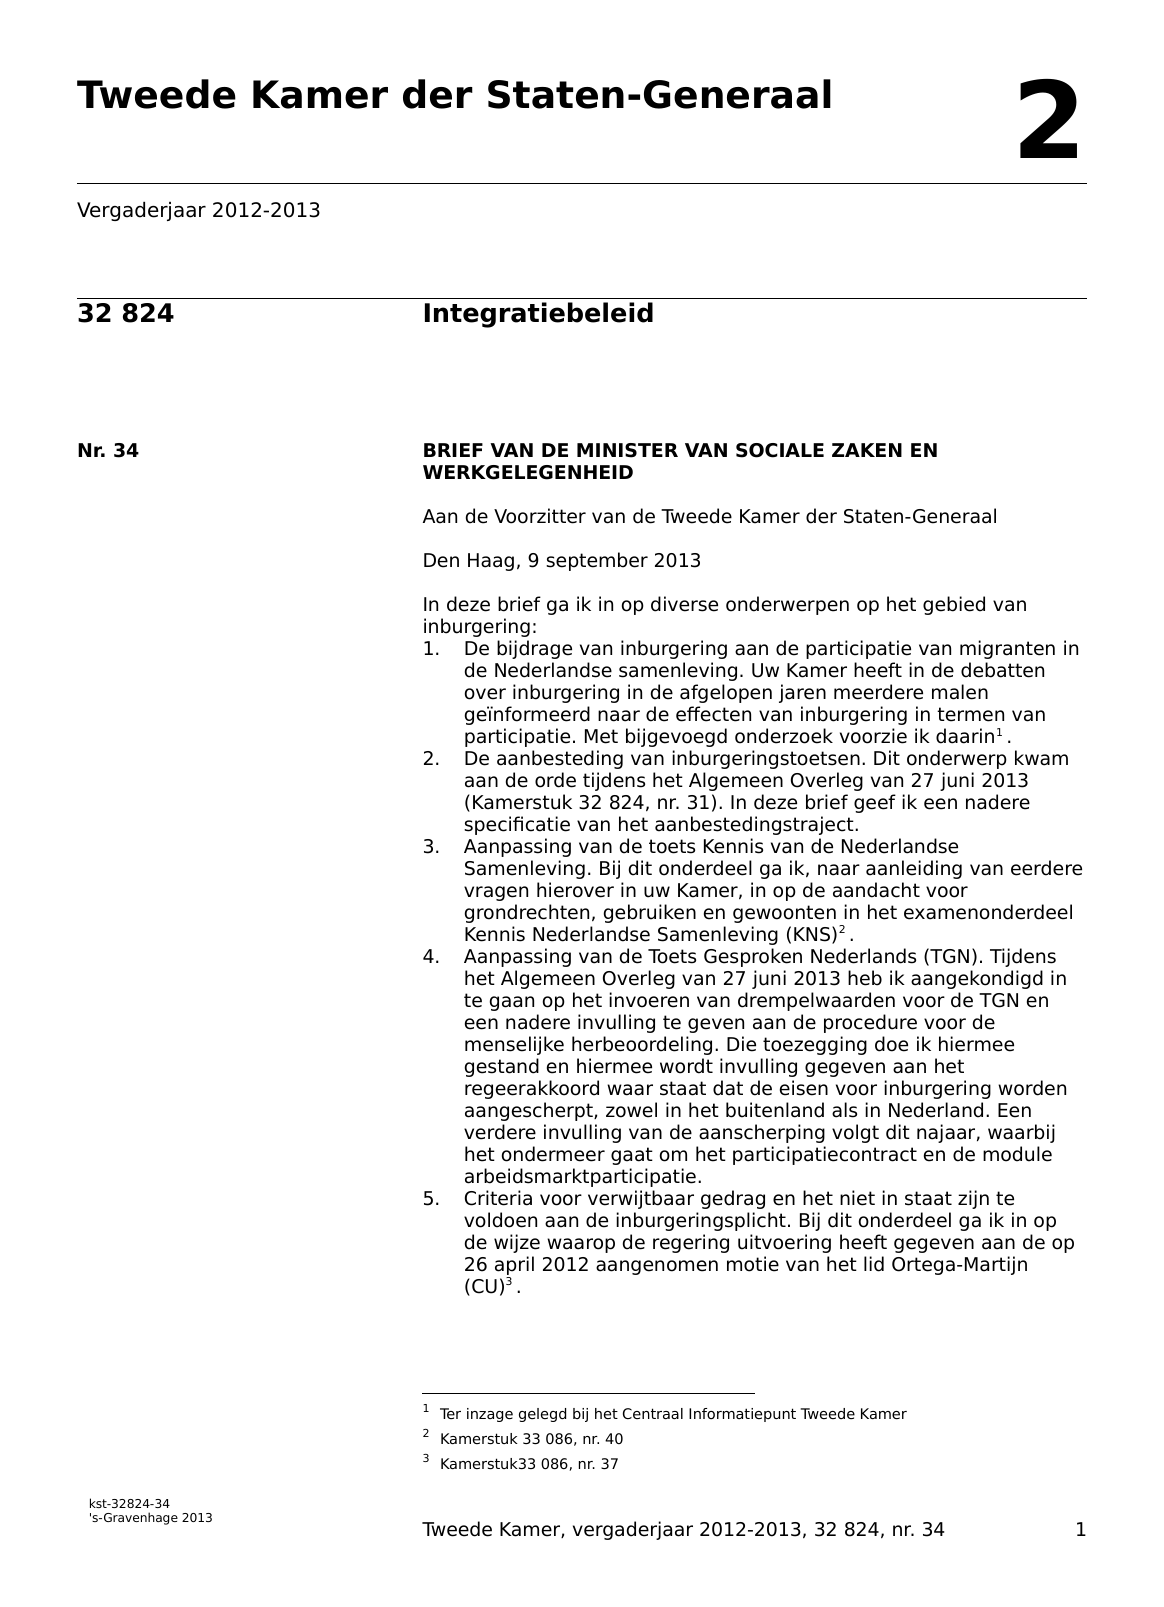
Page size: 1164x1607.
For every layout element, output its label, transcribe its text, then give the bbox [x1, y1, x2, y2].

text Aan de Voorzitter van de Tweede Kamer der Staten-Generaal [422, 506, 1087, 528]
table_cell Vergaderjaar 2012-2013 [77, 184, 1087, 298]
text 5. Criteria voor verwijtbaar gedrag en het niet in staat zijn te voldoen aan de inburgeringsplicht. Bij dit onderdeel ga ik in op de wijze waarop de regering uitvoering heeft gegeven aan de op 26 april 2012 aangenomen motie van het lid Ortega-Martijn (CU). [422, 1188, 1087, 1297]
text 3. Aanpassing van de toets Kennis van de Nederlandse Samenleving. Bij dit onderdeel ga ik, naar aanleiding van eerdere vragen hierover in uw Kamer, in op de aandacht voor grondrechten, gebruiken en gewoonten in het examenonderdeel Kennis Nederlandse Samenleving (KNS). [422, 836, 1087, 946]
table_header Tweede Kamer der Staten-Generaal [77, 59, 886, 183]
text Ter inzage gelegd bij het Centraal Informatiepunt Tweede Kamer [422, 1402, 1087, 1424]
text In deze brief ga ik in op diverse onderwerpen op het gebied van inburgering: [422, 594, 1087, 638]
text Kamerstuk33 086, nr. 37 [422, 1452, 1087, 1474]
text 's-Gravenhage 2013 [88, 1511, 323, 1525]
text 4. Aanpassing van de Toets Gesproken Nederlands (TGN). Tijdens het Algemeen Overleg van 27 juni 2013 heb ik aangekondigd in te gaan op het invoeren van drempelwaarden voor de TGN en een nadere invulling te geven aan de procedure voor de menselijke herbeoordeling. Die toezegging doe ik hiermee gestand en hiermee wordt invulling gegeven aan het regeerakkoord waar staat dat de eisen voor inburgering worden aangescherpt, zowel in het buitenland als in Nederland. Een verdere invulling van de aanscherping volgt dit najaar, waarbij het ondermeer gaat om het participatiecontract en de module arbeidsmarktparticipatie. [422, 946, 1087, 1188]
text 2. De aanbesteding van inburgeringstoetsen. Dit onderwerp kwam aan de orde tijdens het Algemeen Overleg van 27 juni 2013 (Kamerstuk 32 824, nr. 31). In deze brief geef ik een nadere specificatie van het aanbestedingstraject. [422, 748, 1087, 836]
subtitle 32 824 Integratiebeleid [77, 299, 1087, 329]
text kst-32824-34 [88, 1497, 323, 1511]
text Den Haag, 9 september 2013 [422, 550, 1087, 572]
text Kamerstuk 33 086, nr. 40 [422, 1427, 1087, 1449]
table_header 2 [886, 59, 1087, 183]
text 1. De bijdrage van inburgering aan de participatie van migranten in de Nederlandse samenleving. Uw Kamer heeft in de debatten over inburgering in de afgelopen jaren meerdere malen geïnformeerd naar de effecten van inburgering in termen van participatie. Met bijgevoegd onderzoek voorzie ik daarin. [422, 638, 1087, 748]
subtitle Nr. 34 BRIEF VAN DE MINISTER VAN SOCIALE ZAKEN EN WERKGELEGENHEID [77, 440, 1087, 484]
